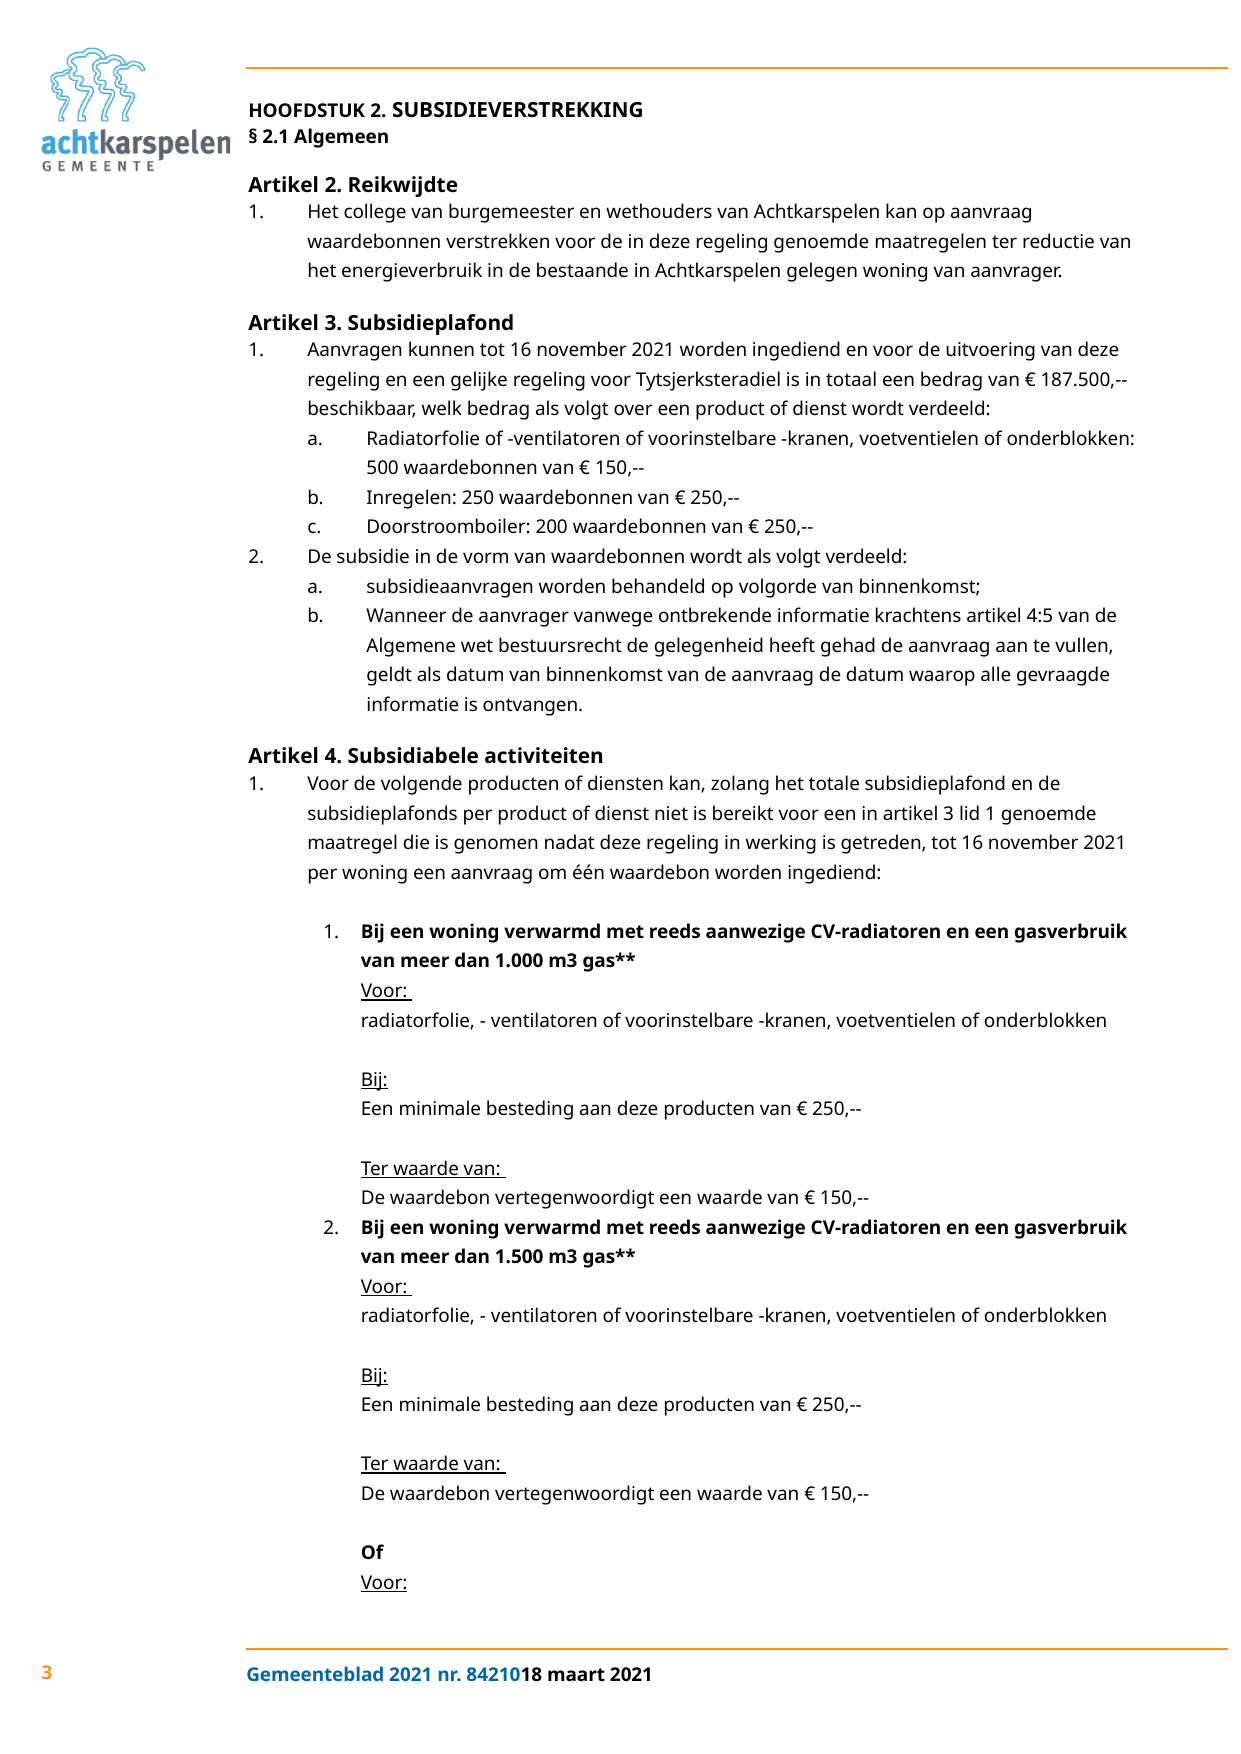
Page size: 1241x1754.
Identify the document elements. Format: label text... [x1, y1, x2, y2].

text HOOFDSTUK 2. SUBSIDIEVERSTREKKING [248, 95, 1152, 123]
list Bij: [323, 1066, 1152, 1092]
list radiatorfolie, - ventilatoren of voorinstelbare -kranen, voetventielen of onderblokken [323, 1303, 1152, 1328]
list Voor: [323, 1273, 1152, 1299]
list Voor: [323, 1569, 1152, 1594]
list Een minimale besteding aan deze producten van € 250,-- [323, 1391, 1152, 1417]
list Ter waarde van: [323, 1451, 1152, 1476]
list Het college van burgemeester en wethouders van Achtkarspelen kan op aanvraag waardebonnen verstrekken voor de in deze regeling genoemde maatregelen ter reductie van het energieverbruik in de bestaande in Achtkarspelen gelegen woning van aanvrager. [248, 198, 1152, 283]
list De waardebon vertegenwoordigt een waarde van € 150,-- [323, 1480, 1152, 1506]
list Wanneer de aanvrager vanwege ontbrekende informatie krachtens artikel 4:5 van de Algemene wet bestuursrecht de gelegenheid heeft gehad de aanvraag aan te vullen, geldt als datum van binnenkomst van de aanvraag de datum waarop alle gevraagde informatie is ontvangen. [307, 602, 1152, 717]
list subsidieaanvragen worden behandeld op volgorde van binnenkomst; [307, 573, 1152, 599]
list De subsidie in de vorm van waardebonnen wordt als volgt verdeeld: [248, 543, 1152, 569]
list Bij: [323, 1362, 1152, 1387]
text § 2.1 Algemeen [248, 123, 1152, 149]
list Inregelen: 250 waardebonnen van € 250,-- [307, 484, 1152, 510]
list Aanvragen kunnen tot 16 november 2021 worden ingediend en voor de uitvoering van deze regeling en een gelijke regeling voor Tytsjerksteradiel is in totaal een bedrag van € 187.500,-- beschikbaar, welk bedrag als volgt over een product of dienst wordt verdeeld: [248, 336, 1152, 421]
picture [41, 47, 231, 172]
list Voor: [323, 977, 1152, 1003]
list Voor de volgende producten of diensten kan, zolang het totale subsidieplafond en de subsidieplafonds per product of dienst niet is bereikt voor een in artikel 3 lid 1 genoemde maatregel die is genomen nadat deze regeling in werking is getreden, tot 16 november 2021 per woning een aanvraag om één waardebon worden ingediend: [248, 770, 1152, 884]
list De waardebon vertegenwoordigt een waarde van € 150,-- [323, 1184, 1152, 1210]
list Of [323, 1539, 1152, 1565]
list Ter waarde van: [323, 1155, 1152, 1180]
list Bij een woning verwarmd met reeds aanwezige CV-radiatoren en een gasverbruik van meer dan 1.000 m3 gas** [323, 918, 1152, 973]
text Artikel 2. Reikwijdte [248, 170, 1152, 198]
list Bij een woning verwarmd met reeds aanwezige CV-radiatoren en een gasverbruik van meer dan 1.500 m3 gas** [323, 1214, 1152, 1269]
text Artikel 4. Subsidiabele activiteiten [248, 742, 1152, 770]
list Een minimale besteding aan deze producten van € 250,-- [323, 1096, 1152, 1121]
list radiatorfolie, - ventilatoren of voorinstelbare -kranen, voetventielen of onderblokken [323, 1007, 1152, 1032]
list Radiatorfolie of -ventilatoren of voorinstelbare -kranen, voetventielen of onderblokken: 500 waardebonnen van € 150,-- [307, 425, 1152, 480]
list Doorstroomboiler: 200 waardebonnen van € 250,-- [307, 514, 1152, 539]
text Artikel 3. Subsidieplafond [248, 308, 1152, 336]
